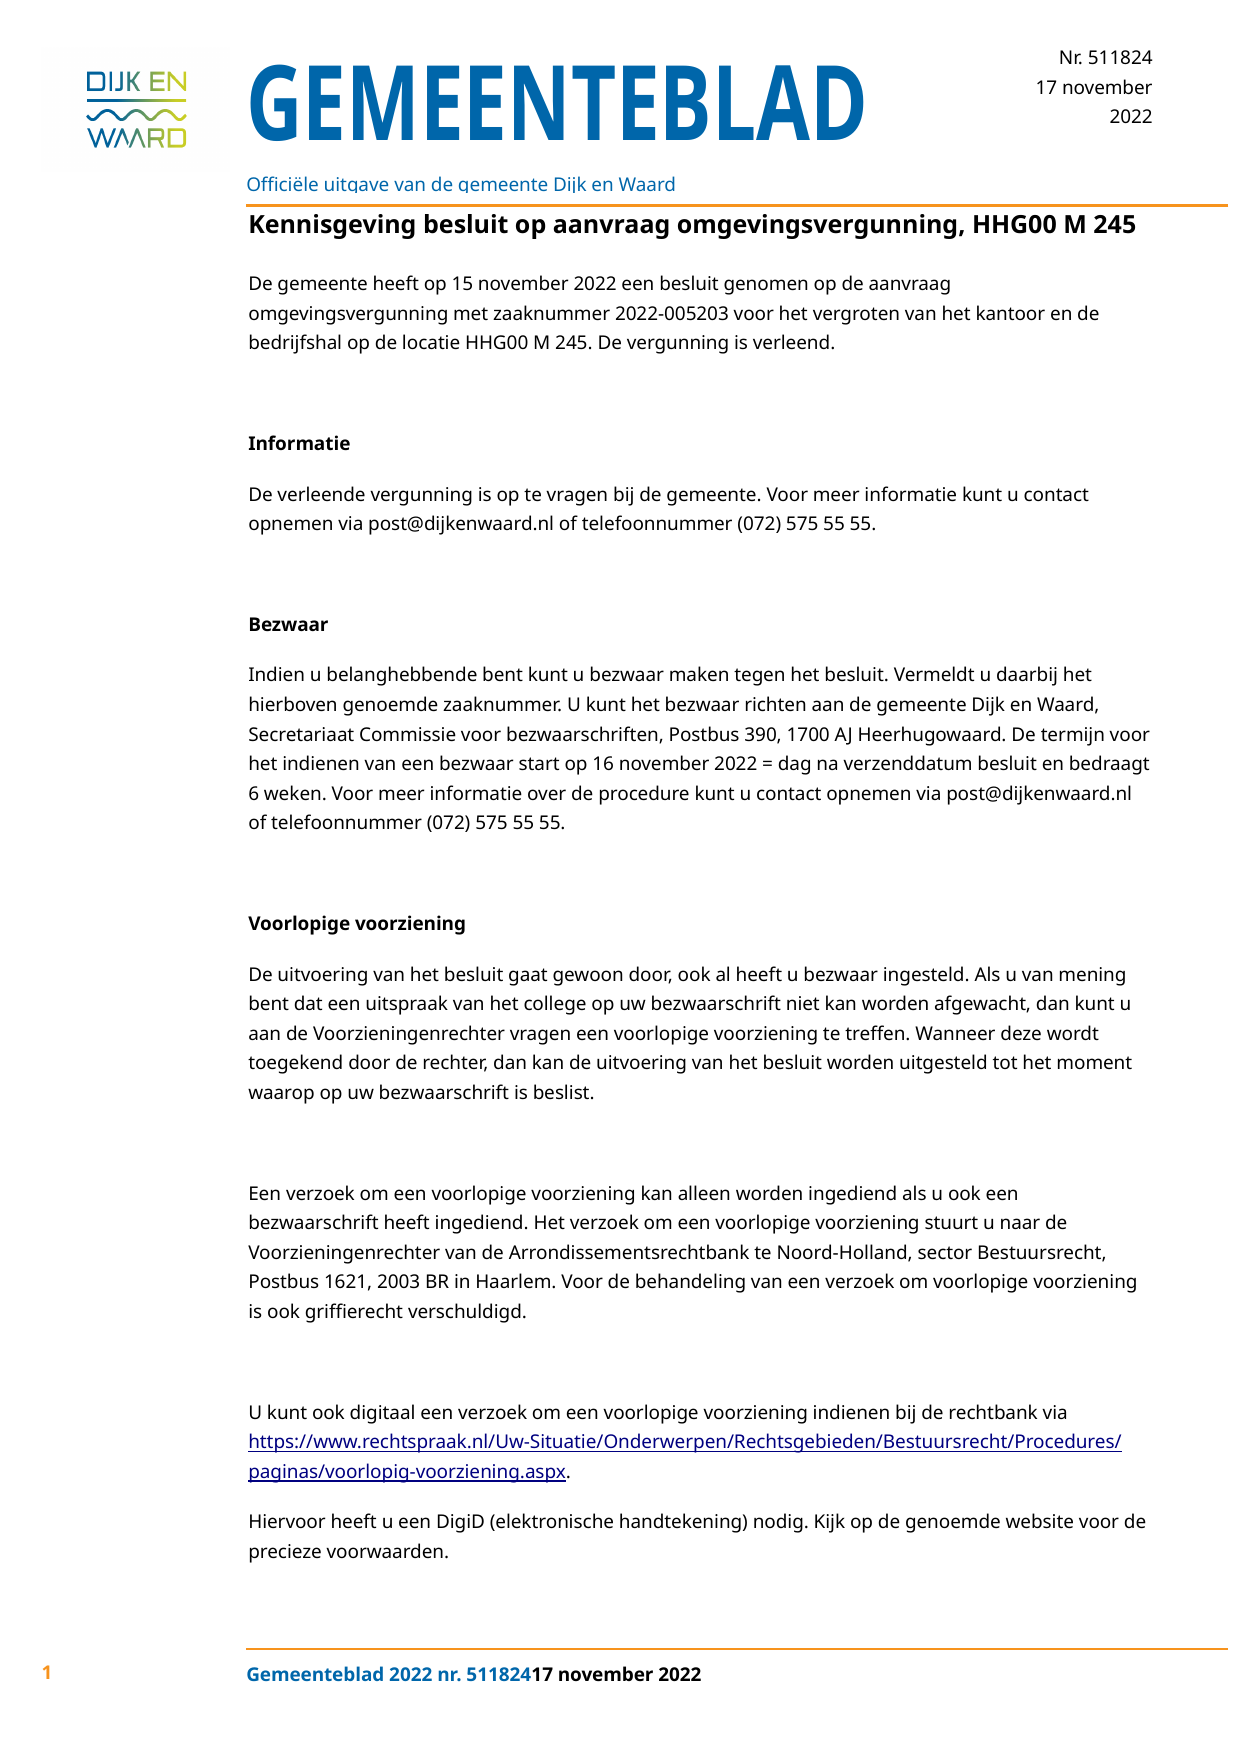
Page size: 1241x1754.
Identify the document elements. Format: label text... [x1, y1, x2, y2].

text U kunt ook digitaal een verzoek om een voorlopige voorziening indienen bij de rechtbank via https://www.rechtspraak.nl/Uw-Situatie/Onderwerpen/Rechtsgebieden/Bestuursrecht/Procedures/paginas/voorlopig-voorziening.aspx. [248, 1399, 1152, 1484]
text De verleende vergunning is op te vragen bij de gemeente. Voor meer informatie kunt u contact opnemen via post@dijkenwaard.nl of telefoonnummer (072) 575 55 55. [248, 481, 1152, 536]
text Bezwaar [248, 611, 1152, 637]
text Voorlopige voorziening [248, 910, 1152, 936]
text Een verzoek om een voorlopige voorziening kan alleen worden ingediend als u ook een bezwaarschrift heeft ingediend. Het verzoek om een voorlopige voorziening stuurt u naar de Voorzieningenrechter van de Arrondissementsrechtbank te Noord-Holland, sector Bestuursrecht, Postbus 1621, 2003 BR in Haarlem. Voor de behandeling van een verzoek om voorlopige voorziening is ook griffierecht verschuldigd. [248, 1180, 1152, 1324]
text Informatie [248, 430, 1152, 456]
text Hiervoor heeft u een DigiD (elektronische handtekening) nodig. Kijk op de genoemde website voor de precieze voorwaarden. [248, 1509, 1152, 1564]
text Kennisgeving besluit op aanvraag omgevingsvergunning, HHG00 M 245 [248, 207, 1152, 241]
text De gemeente heeft op 15 november 2022 een besluit genomen op de aanvraag omgevingsvergunning met zaaknummer 2022-005203 voor het vergroten van het kantoor en de bedrijfshal op de locatie HHG00 M 245. De vergunning is verleend. [248, 270, 1152, 355]
picture [41, 47, 231, 172]
text De uitvoering van het besluit gaat gewoon door, ook al heeft u bezwaar ingesteld. Als u van mening bent dat een uitspraak van het college op uw bezwaarschrift niet kan worden afgewacht, dan kunt u aan de Voorzieningenrechter vragen een voorlopige voorziening te treffen. Wanneer deze wordt toegekend door de rechter, dan kan de uitvoering van het besluit worden uitgesteld tot het moment waarop op uw bezwaarschrift is beslist. [248, 961, 1152, 1105]
text Indien u belanghebbende bent kunt u bezwaar maken tegen het besluit. Vermeldt u daarbij het hierboven genoemde zaaknummer. U kunt het bezwaar richten aan de gemeente Dijk en Waard, Secretariaat Commissie voor bezwaarschriften, Postbus 390, 1700 AJ Heerhugowaard. De termijn voor het indienen van een bezwaar start op 16 november 2022 = dag na verzenddatum besluit en bedraagt 6 weken. Voor meer informatie over de procedure kunt u contact opnemen via post@dijkenwaard.nl of telefoonnummer (072) 575 55 55. [248, 662, 1152, 835]
